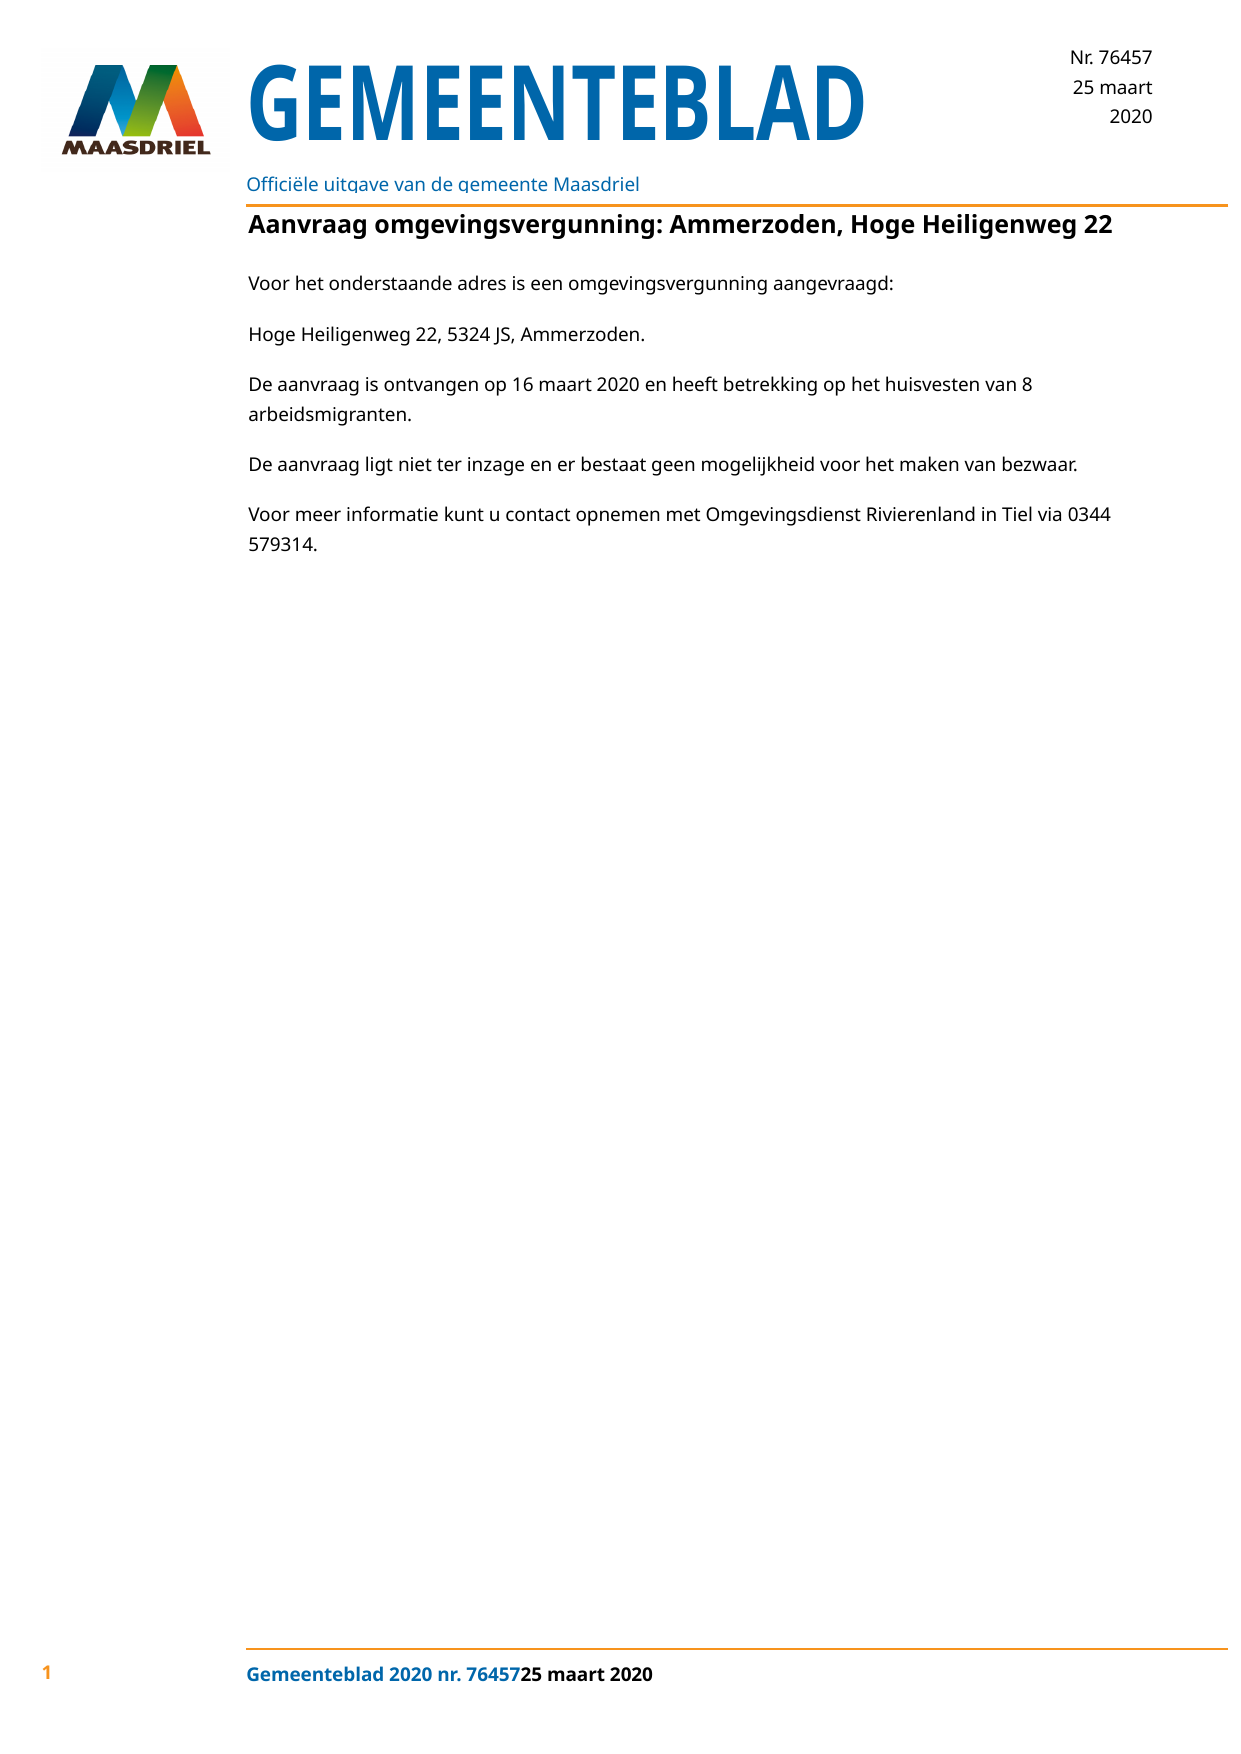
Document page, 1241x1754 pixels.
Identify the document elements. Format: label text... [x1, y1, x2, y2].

text De aanvraag is ontvangen op 16 maart 2020 en heeft betrekking op het huisvesten van 8 arbeidsmigranten. [248, 371, 1152, 426]
text Voor meer informatie kunt u contact opnemen met Omgevingsdienst Rivierenland in Tiel via 0344 579314. [248, 502, 1152, 557]
text Hoge Heiligenweg 22, 5324 JS, Ammerzoden. [248, 321, 1152, 346]
text De aanvraag ligt niet ter inzage en er bestaat geen mogelijkheid voor het maken van bezwaar. [248, 451, 1152, 477]
text Voor het onderstaande adres is een omgevingsvergunning aangevraagd: [248, 270, 1152, 296]
picture [41, 47, 231, 172]
text Aanvraag omgevingsvergunning: Ammerzoden, Hoge Heiligenweg 22 [248, 207, 1152, 241]
